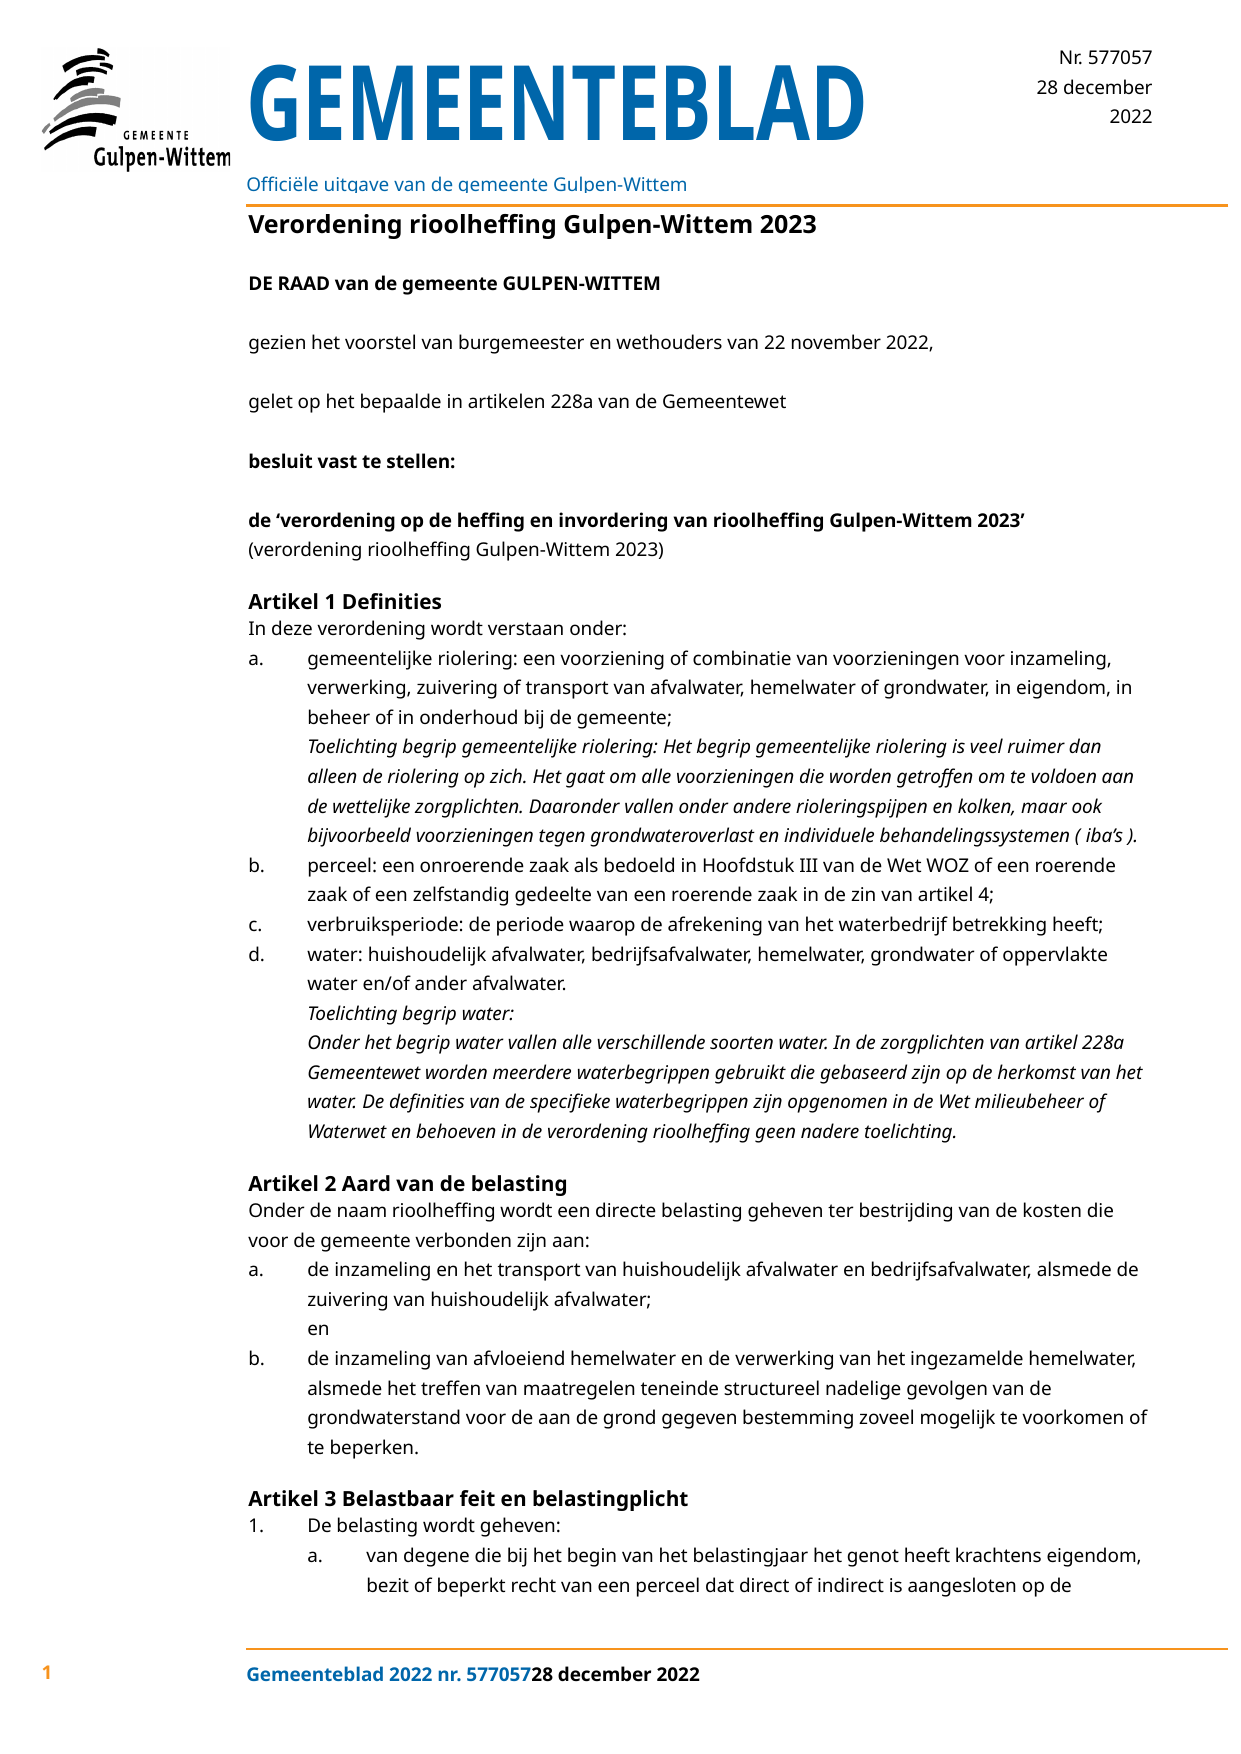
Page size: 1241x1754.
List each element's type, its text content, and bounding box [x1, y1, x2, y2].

text de ‘verordening op de heffing en invordering van rioolheffing Gulpen-Wittem 2023’ [248, 507, 1152, 533]
text Verordening rioolheffing Gulpen-Wittem 2023 [248, 207, 1152, 241]
text gezien het voorstel van burgemeester en wethouders van 22 november 2022, [248, 329, 1152, 355]
list de inzameling van afvloeiend hemelwater en de verwerking van het ingezamelde hemelwater, alsmede het treffen van maatregelen teneinde structureel nadelige gevolgen van de grondwaterstand voor de aan de grond gegeven bestemming zoveel mogelijk te voorkomen of te beperken. [248, 1345, 1152, 1459]
list Toelichting begrip gemeentelijke riolering: Het begrip gemeentelijke riolering is veel ruimer dan alleen de riolering op zich. Het gaat om alle voorzieningen die worden getroffen om te voldoen aan de wettelijke zorgplichten. Daaronder vallen onder andere rioleringspijpen en kolken, maar ook bijvoorbeeld voorzieningen tegen grondwateroverlast en individuele behandelingssystemen ( iba’s ). [248, 734, 1152, 848]
list perceel: een onroerende zaak als bedoeld in Hoofdstuk III van de Wet WOZ of een roerende zaak of een zelfstandig gedeelte van een roerende zaak in de zin van artikel 4; [248, 852, 1152, 907]
text Artikel 3 Belastbaar feit en belastingplicht [248, 1484, 1152, 1513]
list water: huishoudelijk afvalwater, bedrijfsafvalwater, hemelwater, grondwater of oppervlakte water en/of ander afvalwater. [248, 941, 1152, 996]
list van degene die bij het begin van het belastingjaar het genot heeft krachtens eigendom, bezit of beperkt recht van een perceel dat direct of indirect is aangesloten op de [307, 1542, 1152, 1598]
list de inzameling en het transport van huishoudelijk afvalwater en bedrijfsafvalwater, alsmede de zuivering van huishoudelijk afvalwater; [248, 1256, 1152, 1312]
text gelet op het bepaalde in artikelen 228a van de Gemeentewet [248, 389, 1152, 414]
list Onder het begrip water vallen alle verschillende soorten water. In de zorgplichten van artikel 228a Gemeentewet worden meerdere waterbegrippen gebruikt die gebaseerd zijn op de herkomst van het water. De definities van de specifieke waterbegrippen zijn opgenomen in de Wet milieubeheer of Waterwet en behoeven in de verordening rioolheffing geen nadere toelichting. [248, 1029, 1152, 1144]
list verbruiksperiode: de periode waarop de afrekening van het waterbedrijf betrekking heeft; [248, 911, 1152, 937]
list en [248, 1316, 1152, 1341]
text Artikel 1 Definities [248, 587, 1152, 615]
text Onder de naam rioolheffing wordt een directe belasting geheven ter bestrijding van de kosten die voor de gemeente verbonden zijn aan: [248, 1197, 1152, 1252]
list Toelichting begrip water: [248, 1000, 1152, 1026]
text DE RAAD van de gemeente GULPEN-WITTEM [248, 270, 1152, 296]
list gemeentelijke riolering: een voorziening of combinatie van voorzieningen voor inzameling, verwerking, zuivering of transport van afvalwater, hemelwater of grondwater, in eigendom, in beheer of in onderhoud bij de gemeente; [248, 645, 1152, 730]
picture [41, 47, 231, 172]
text besluit vast te stellen: [248, 448, 1152, 473]
text In deze verordening wordt verstaan onder: [248, 615, 1152, 641]
text Artikel 2 Aard van de belasting [248, 1169, 1152, 1197]
list De belasting wordt geheven: [248, 1513, 1152, 1538]
text (verordening rioolheffing Gulpen-Wittem 2023) [248, 537, 1152, 562]
